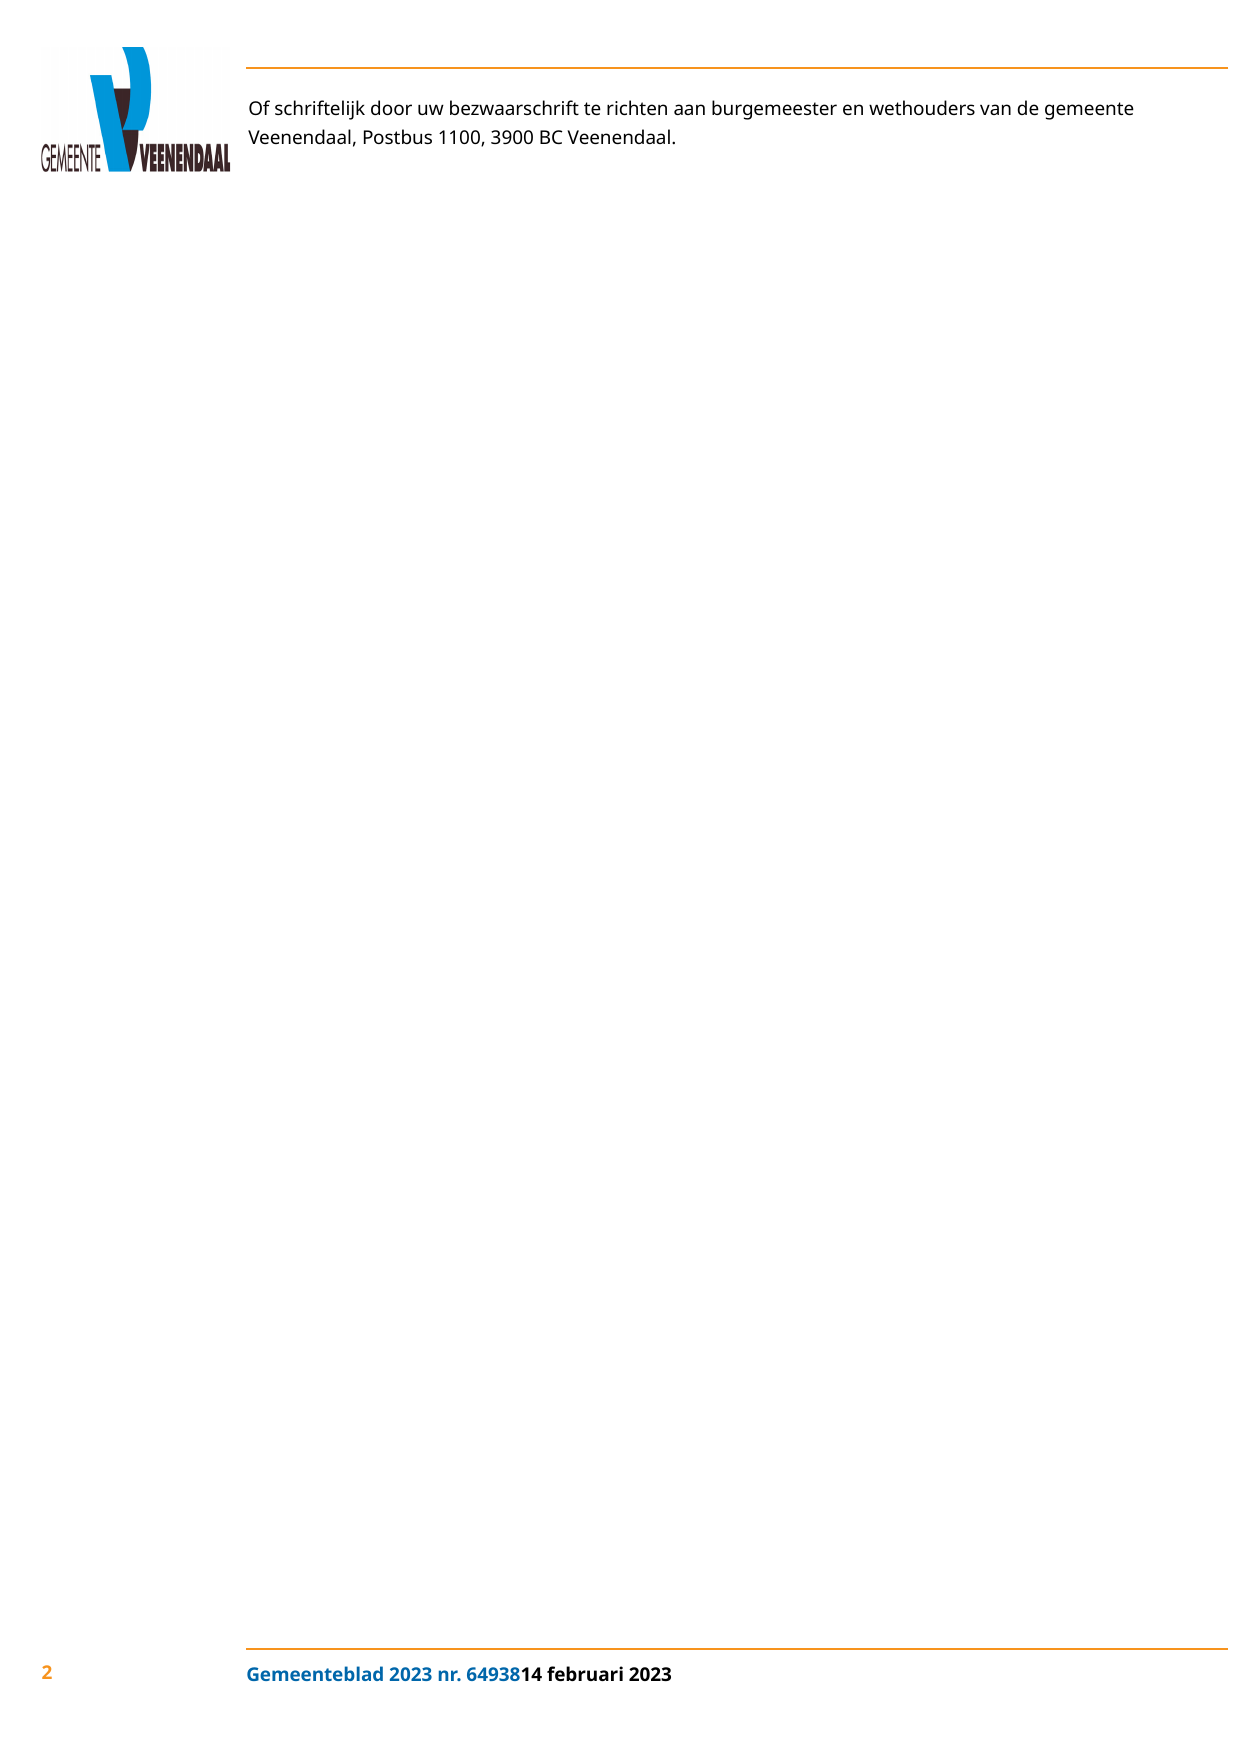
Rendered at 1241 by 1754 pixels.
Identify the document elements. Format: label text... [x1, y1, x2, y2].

text Of schriftelijk door uw bezwaarschrift te richten aan burgemeester en wethouders van de gemeente Veenendaal, Postbus 1100, 3900 BC Veenendaal. [248, 95, 1152, 150]
picture [41, 47, 130, 172]
picture [123, 47, 231, 172]
